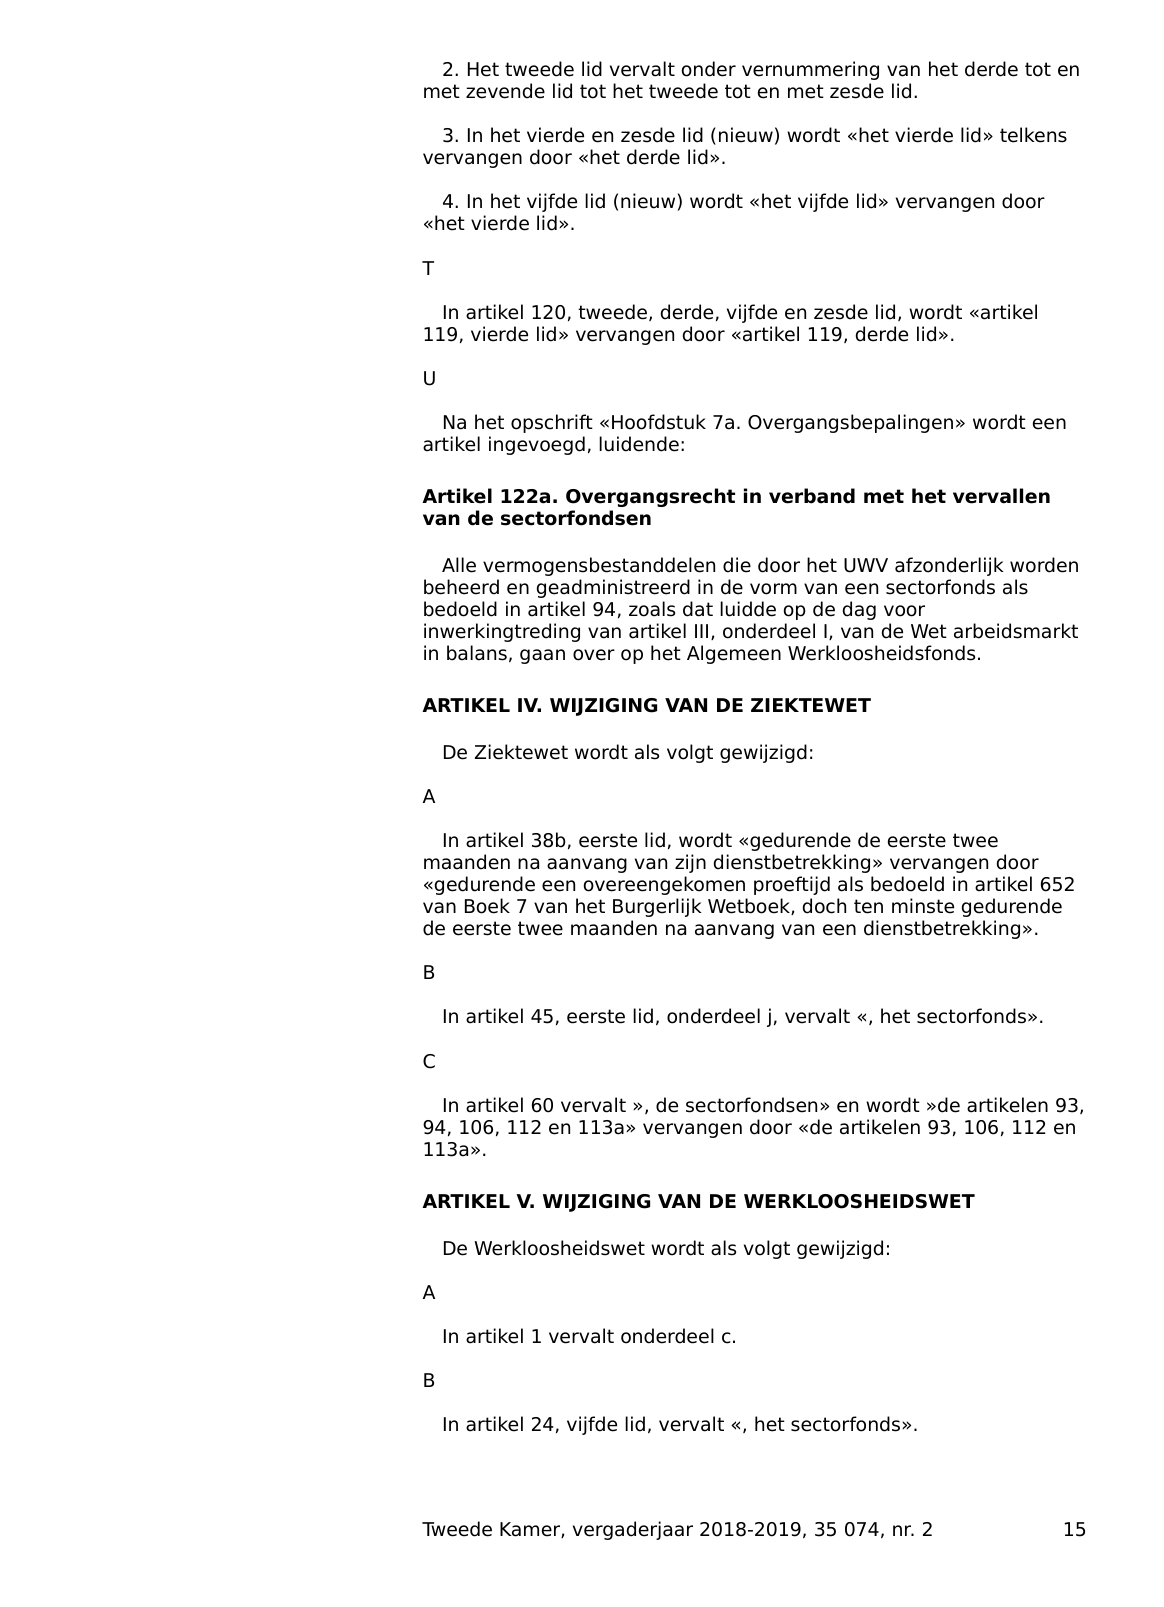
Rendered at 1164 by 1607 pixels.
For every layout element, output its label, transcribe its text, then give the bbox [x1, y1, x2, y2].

text A [422, 786, 1087, 808]
subtitle Artikel 122a. Overgangsrecht in verband met het vervallen van de sectorfondsen [422, 486, 1087, 530]
subtitle ARTIKEL IV. WIJZIGING VAN DE ZIEKTEWET [422, 695, 1087, 717]
subtitle ARTIKEL V. WIJZIGING VAN DE WERKLOOSHEIDSWET [422, 1191, 1087, 1213]
text Alle vermogensbestanddelen die door het UWV afzonderlijk worden beheerd en geadministreerd in de vorm van een sectorfonds als bedoeld in artikel 94, zoals dat luidde op de dag voor inwerkingtreding van artikel III, onderdeel I, van de Wet arbeidsmarkt in balans, gaan over op het Algemeen Werkloosheidsfonds. [422, 555, 1087, 665]
text In artikel 24, vijfde lid, vervalt «, het sectorfonds». [422, 1414, 1087, 1436]
text De Werkloosheidswet wordt als volgt gewijzigd: [422, 1238, 1087, 1259]
text In artikel 38b, eerste lid, wordt «gedurende de eerste twee maanden na aanvang van zijn dienstbetrekking» vervangen door «gedurende een overeengekomen proeftijd als bedoeld in artikel 652 van Boek 7 van het Burgerlijk Wetboek, doch ten minste gedurende de eerste twee maanden na aanvang van een dienstbetrekking». [422, 830, 1087, 940]
text B [422, 1370, 1087, 1392]
text T [422, 257, 1087, 279]
text In artikel 45, eerste lid, onderdeel j, vervalt «, het sectorfonds». [422, 1006, 1087, 1028]
text A [422, 1282, 1087, 1304]
text U [422, 368, 1087, 390]
text B [422, 962, 1087, 984]
text In artikel 1 vervalt onderdeel c. [422, 1326, 1087, 1348]
text In artikel 60 vervalt », de sectorfondsen» en wordt »de artikelen 93, 94, 106, 112 en 113a» vervangen door «de artikelen 93, 106, 112 en 113a». [422, 1095, 1087, 1161]
text De Ziektewet wordt als volgt gewijzigd: [422, 742, 1087, 764]
text 2. Het tweede lid vervalt onder vernummering van het derde tot en met zevende lid tot het tweede tot en met zesde lid. [422, 59, 1087, 103]
text Na het opschrift «Hoofdstuk 7a. Overgangsbepalingen» wordt een artikel ingevoegd, luidende: [422, 412, 1087, 456]
text 3. In het vierde en zesde lid (nieuw) wordt «het vierde lid» telkens vervangen door «het derde lid». [422, 125, 1087, 169]
text C [422, 1051, 1087, 1072]
text 4. In het vijfde lid (nieuw) wordt «het vijfde lid» vervangen door «het vierde lid». [422, 191, 1087, 235]
text In artikel 120, tweede, derde, vijfde en zesde lid, wordt «artikel 119, vierde lid» vervangen door «artikel 119, derde lid». [422, 302, 1087, 346]
